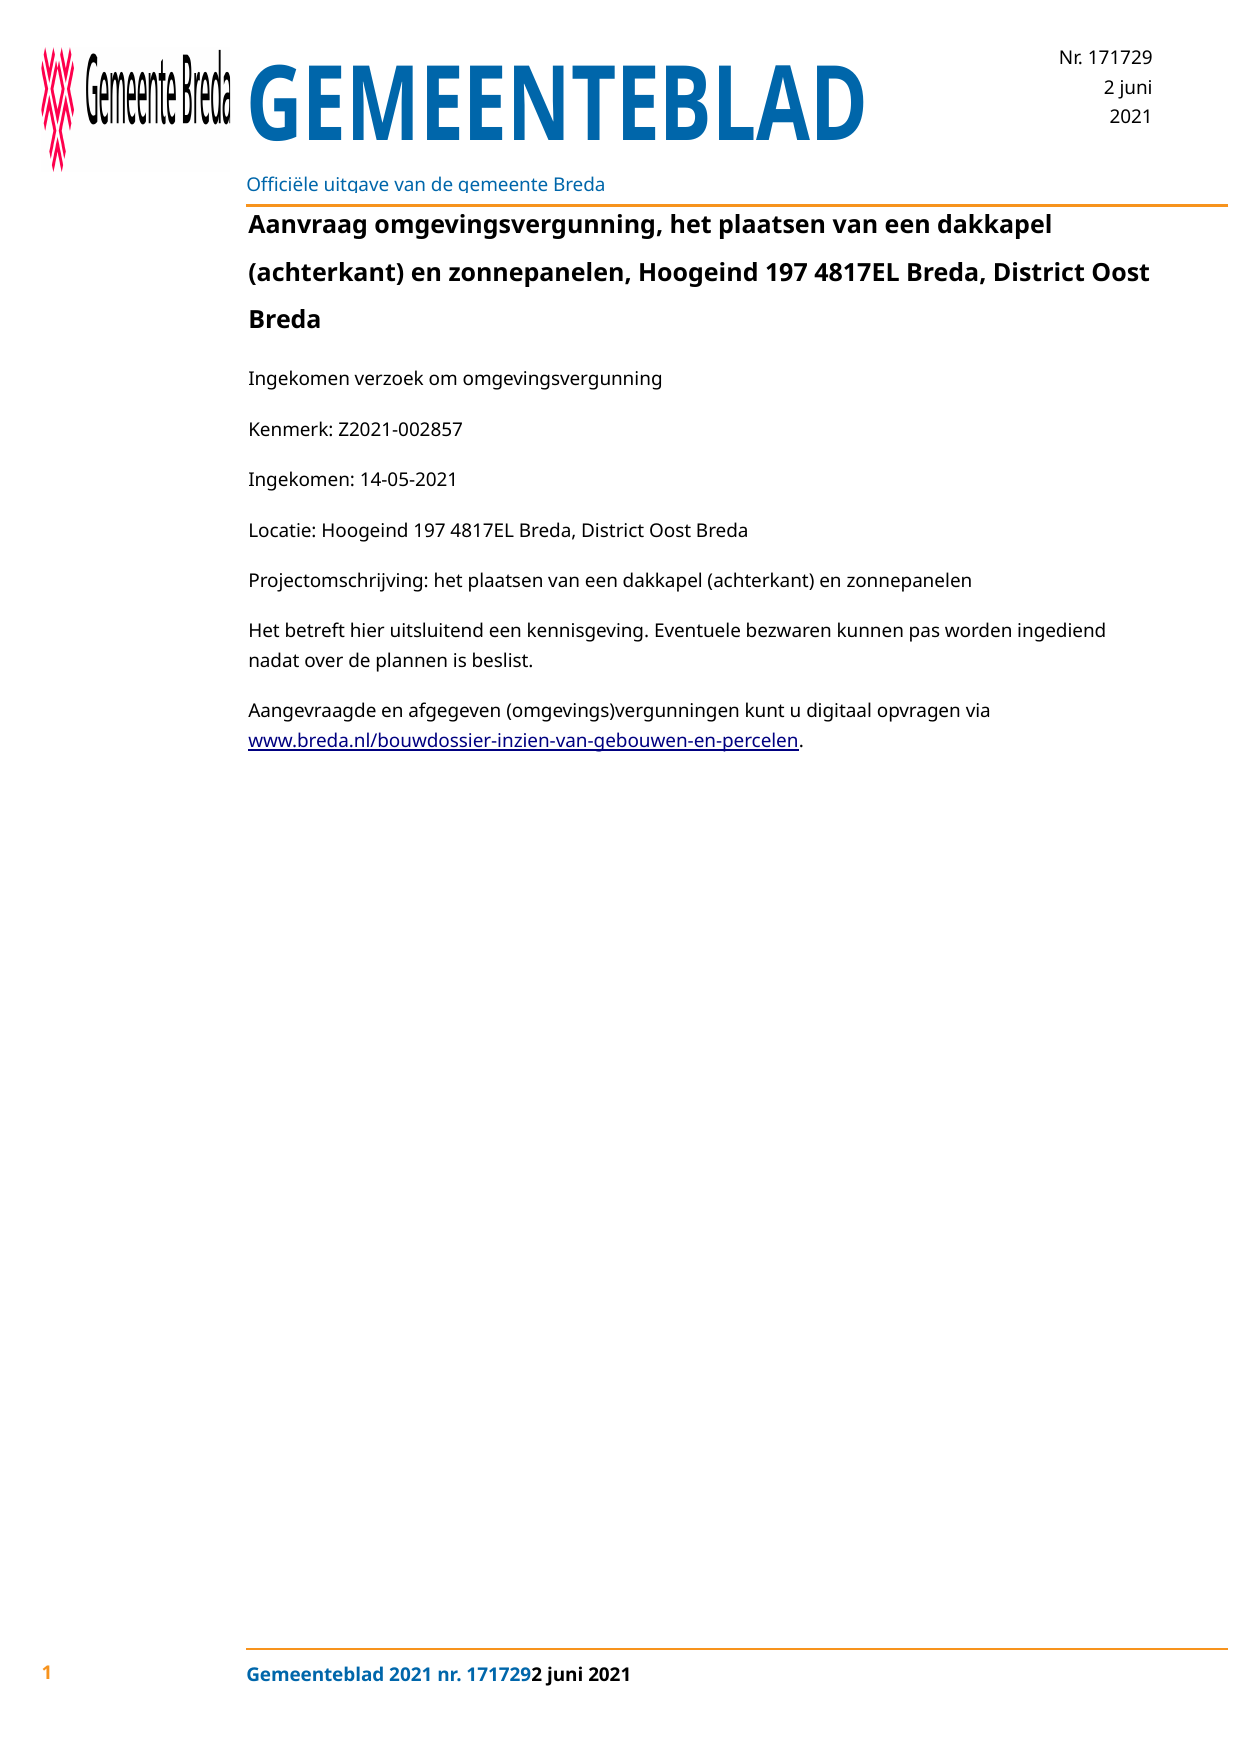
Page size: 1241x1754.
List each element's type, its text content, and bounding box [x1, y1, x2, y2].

text Aangevraagde en afgegeven (omgevings)vergunningen kunt u digitaal opvragen via www.breda.nl/bouwdossier-inzien-van-gebouwen-en-percelen. [248, 698, 1152, 753]
text Aanvraag omgevingsvergunning, het plaatsen van een dakkapel (achterkant) en zonnepanelen, Hoogeind 197 4817EL Breda, District Oost Breda [248, 207, 1152, 336]
text Projectomschrijving: het plaatsen van een dakkapel (achterkant) en zonnepanelen [248, 567, 1152, 593]
picture [41, 47, 231, 172]
text Kenmerk: Z2021-002857 [248, 416, 1152, 442]
text Ingekomen verzoek om omgevingsvergunning [248, 366, 1152, 391]
text Ingekomen: 14-05-2021 [248, 466, 1152, 492]
text Het betreft hier uitsluitend een kennisgeving. Eventuele bezwaren kunnen pas worden ingediend nadat over de plannen is beslist. [248, 618, 1152, 673]
text Locatie: Hoogeind 197 4817EL Breda, District Oost Breda [248, 517, 1152, 542]
